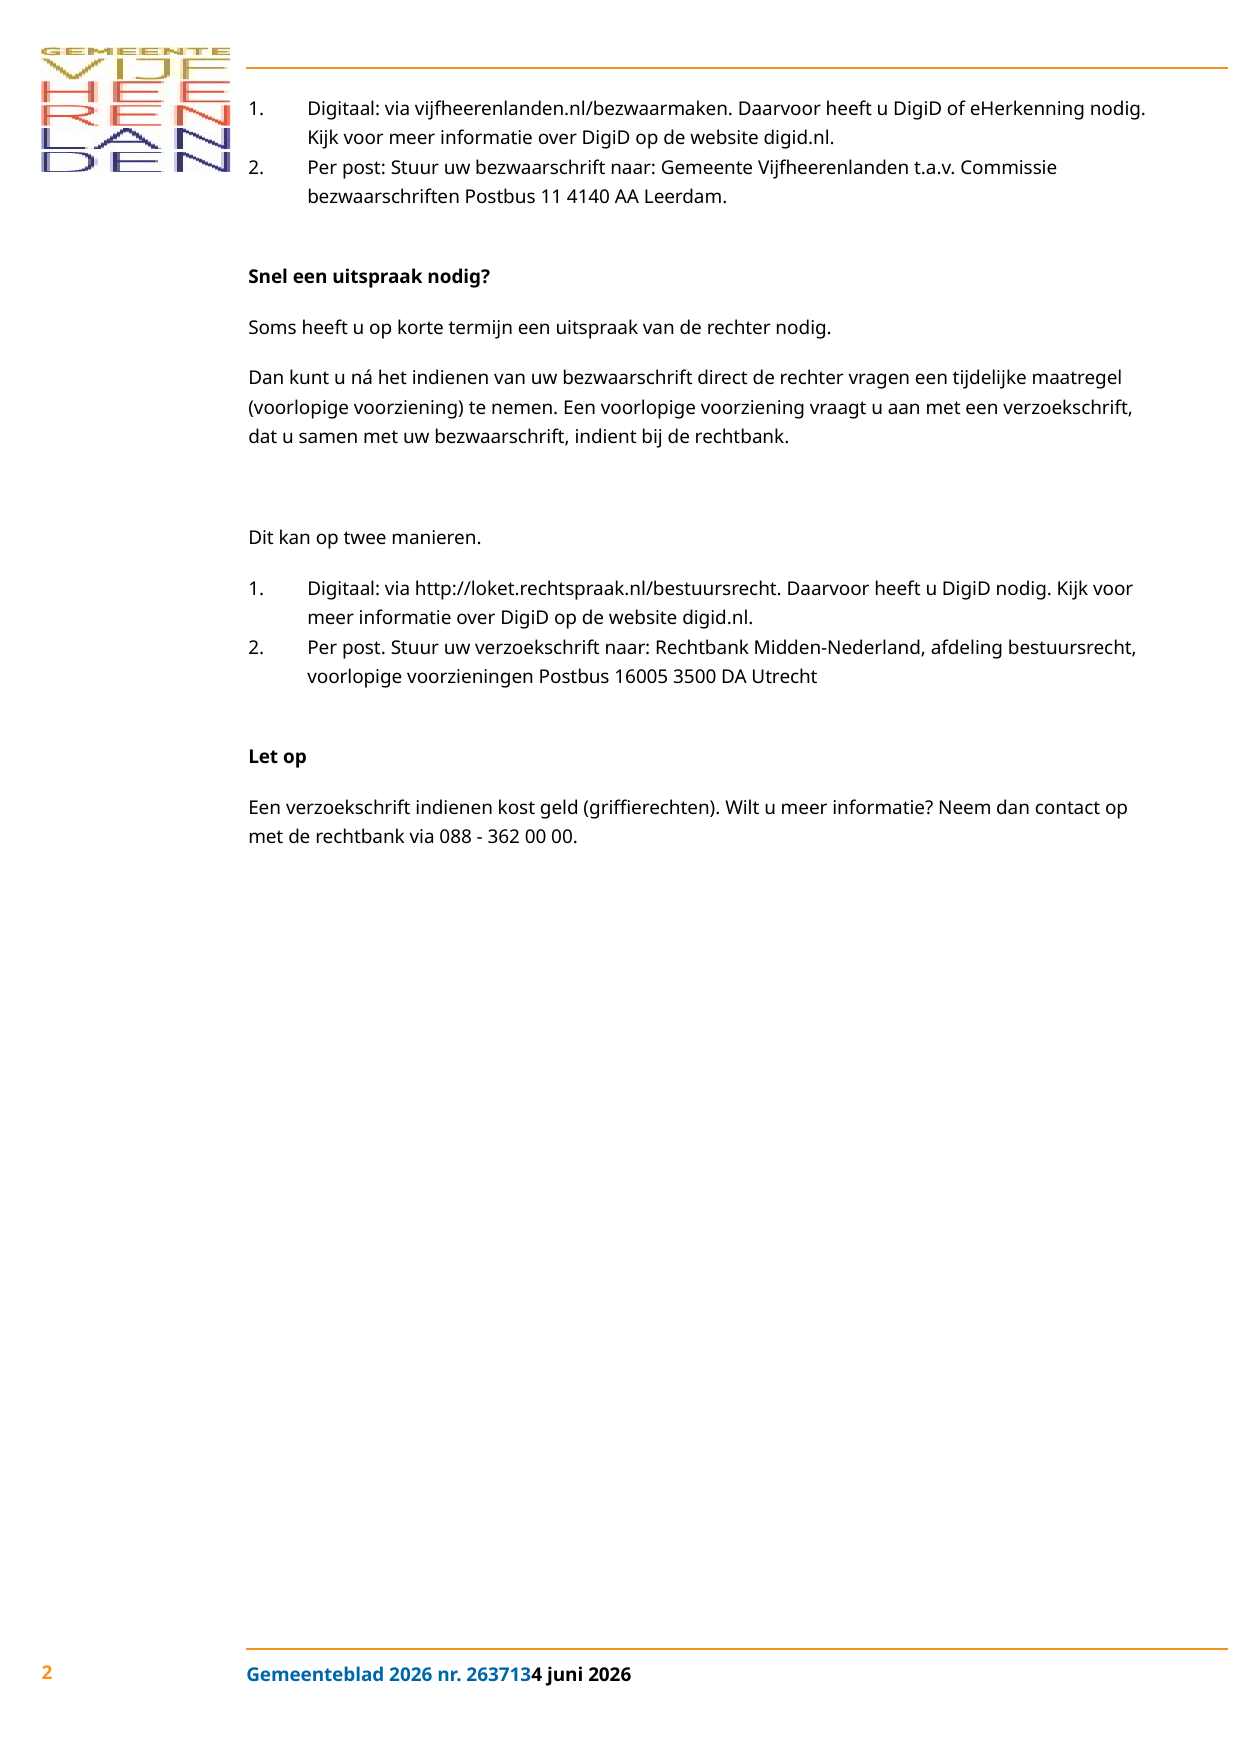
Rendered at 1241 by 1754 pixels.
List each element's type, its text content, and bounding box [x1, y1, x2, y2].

text Snel een uitspraak nodig? [248, 263, 1152, 289]
text Let op [248, 743, 1152, 769]
text Dit kan op twee manieren. [248, 524, 1152, 550]
list Per post: Stuur uw bezwaarschrift naar: Gemeente Vijfheerenlanden t.a.v. Commissie bezwaarschriften Postbus 11 4140 AA Leerdam. [248, 154, 1152, 209]
text Soms heeft u op korte termijn een uitspraak van de rechter nodig. [248, 314, 1152, 340]
text Dan kunt u ná het indienen van uw bezwaarschrift direct de rechter vragen een tijdelijke maatregel (voorlopige voorziening) te nemen. Een voorlopige voorziening vraagt u aan met een verzoekschrift, dat u samen met uw bezwaarschrift, indient bij de rechtbank. [248, 364, 1152, 449]
list Per post. Stuur uw verzoekschrift naar: Rechtbank Midden-Nederland, afdeling bestuursrecht, voorlopige voorzieningen Postbus 16005 3500 DA Utrecht [248, 634, 1152, 689]
picture [41, 47, 231, 172]
list Digitaal: via http://loket.rechtspraak.nl/bestuursrecht. Daarvoor heeft u DigiD nodig. Kijk voor meer informatie over DigiD op de website digid.nl. [248, 575, 1152, 630]
text Een verzoekschrift indienen kost geld (griffierechten). Wilt u meer informatie? Neem dan contact op met de rechtbank via 088 - 362 00 00. [248, 794, 1152, 849]
list Digitaal: via vijfheerenlanden.nl/bezwaarmaken. Daarvoor heeft u DigiD of eHerkenning nodig. Kijk voor meer informatie over DigiD op de website digid.nl. [248, 95, 1152, 150]
